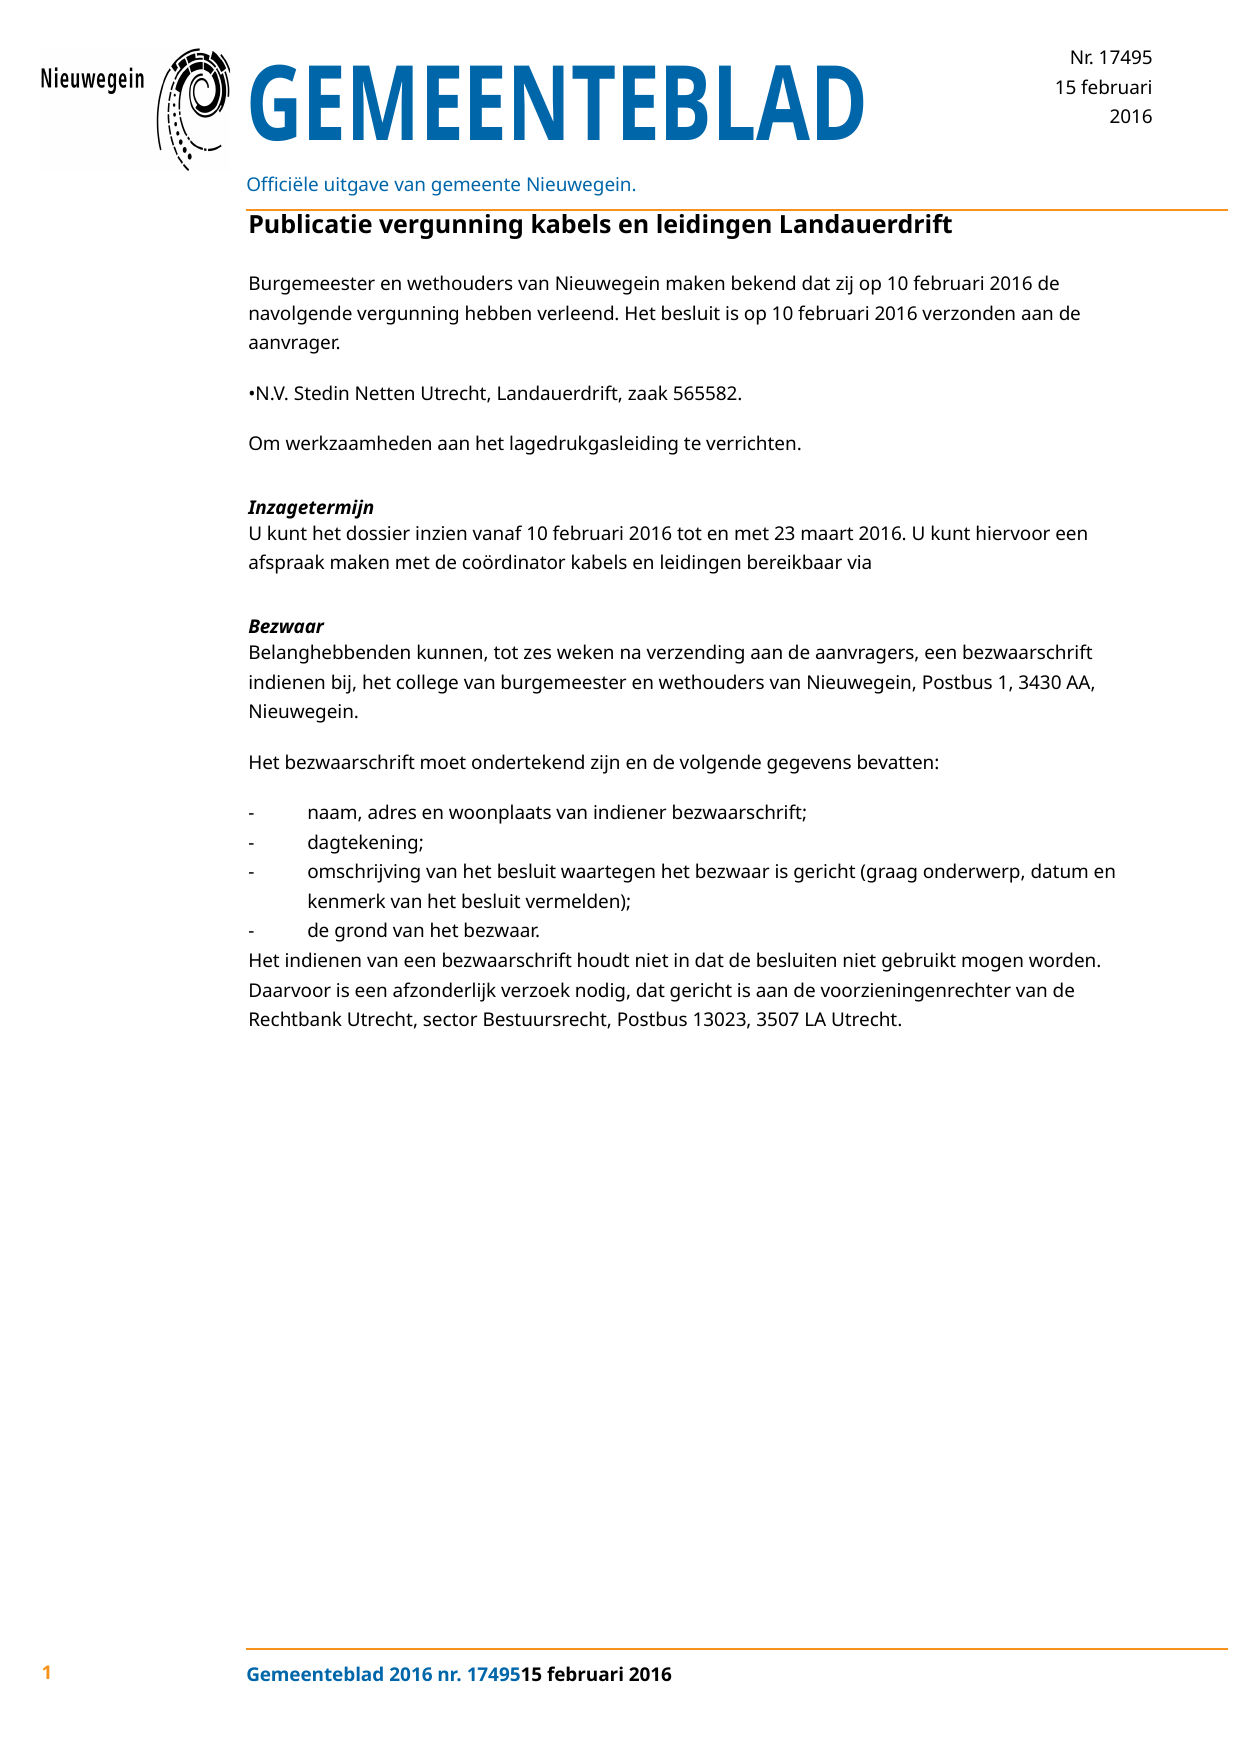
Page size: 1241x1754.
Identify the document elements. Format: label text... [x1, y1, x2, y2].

list de grond van het bezwaar. [248, 918, 1152, 943]
text Publicatie vergunning kabels en leidingen Landauerdrift [248, 211, 1152, 241]
text •N.V. Stedin Netten Utrecht, Landauerdrift, zaak 565582. [248, 380, 1152, 406]
list omschrijving van het besluit waartegen het bezwaar is gericht (graag onderwerp, datum en kenmerk van het besluit vermelden); [248, 858, 1152, 914]
text Om werkzaamheden aan het lagedrukgasleiding te verrichten. [248, 430, 1152, 456]
text Belanghebbenden kunnen, tot zes weken na verzending aan de aanvragers, een bezwaarschrift indienen bij, het college van burgemeester en wethouders van Nieuwegein, Postbus 1, 3430 AA, Nieuwegein. [248, 639, 1152, 724]
text U kunt het dossier inzien vanaf 10 februari 2016 tot en met 23 maart 2016. U kunt hiervoor een afspraak maken met de coördinator kabels en leidingen bereikbaar via [248, 520, 1152, 575]
text Inzagetermijn [248, 494, 1152, 520]
text Het bezwaarschrift moet ondertekend zijn en de volgende gegevens bevatten: [248, 749, 1152, 774]
picture [41, 47, 231, 172]
text Burgemeester en wethouders van Nieuwegein maken bekend dat zij op 10 februari 2016 de navolgende vergunning hebben verleend. Het besluit is op 10 februari 2016 verzonden aan de aanvrager. [248, 270, 1152, 355]
list dagtekening; [248, 829, 1152, 854]
list naam, adres en woonplaats van indiener bezwaarschrift; [248, 799, 1152, 825]
text Bezwaar [248, 613, 1152, 639]
text Het indienen van een bezwaarschrift houdt niet in dat de besluiten niet gebruikt mogen worden. Daarvoor is een afzonderlijk verzoek nodig, dat gericht is aan de voorzieningenrechter van de Rechtbank Utrecht, sector Bestuursrecht, Postbus 13023, 3507 LA Utrecht. [248, 947, 1152, 1032]
